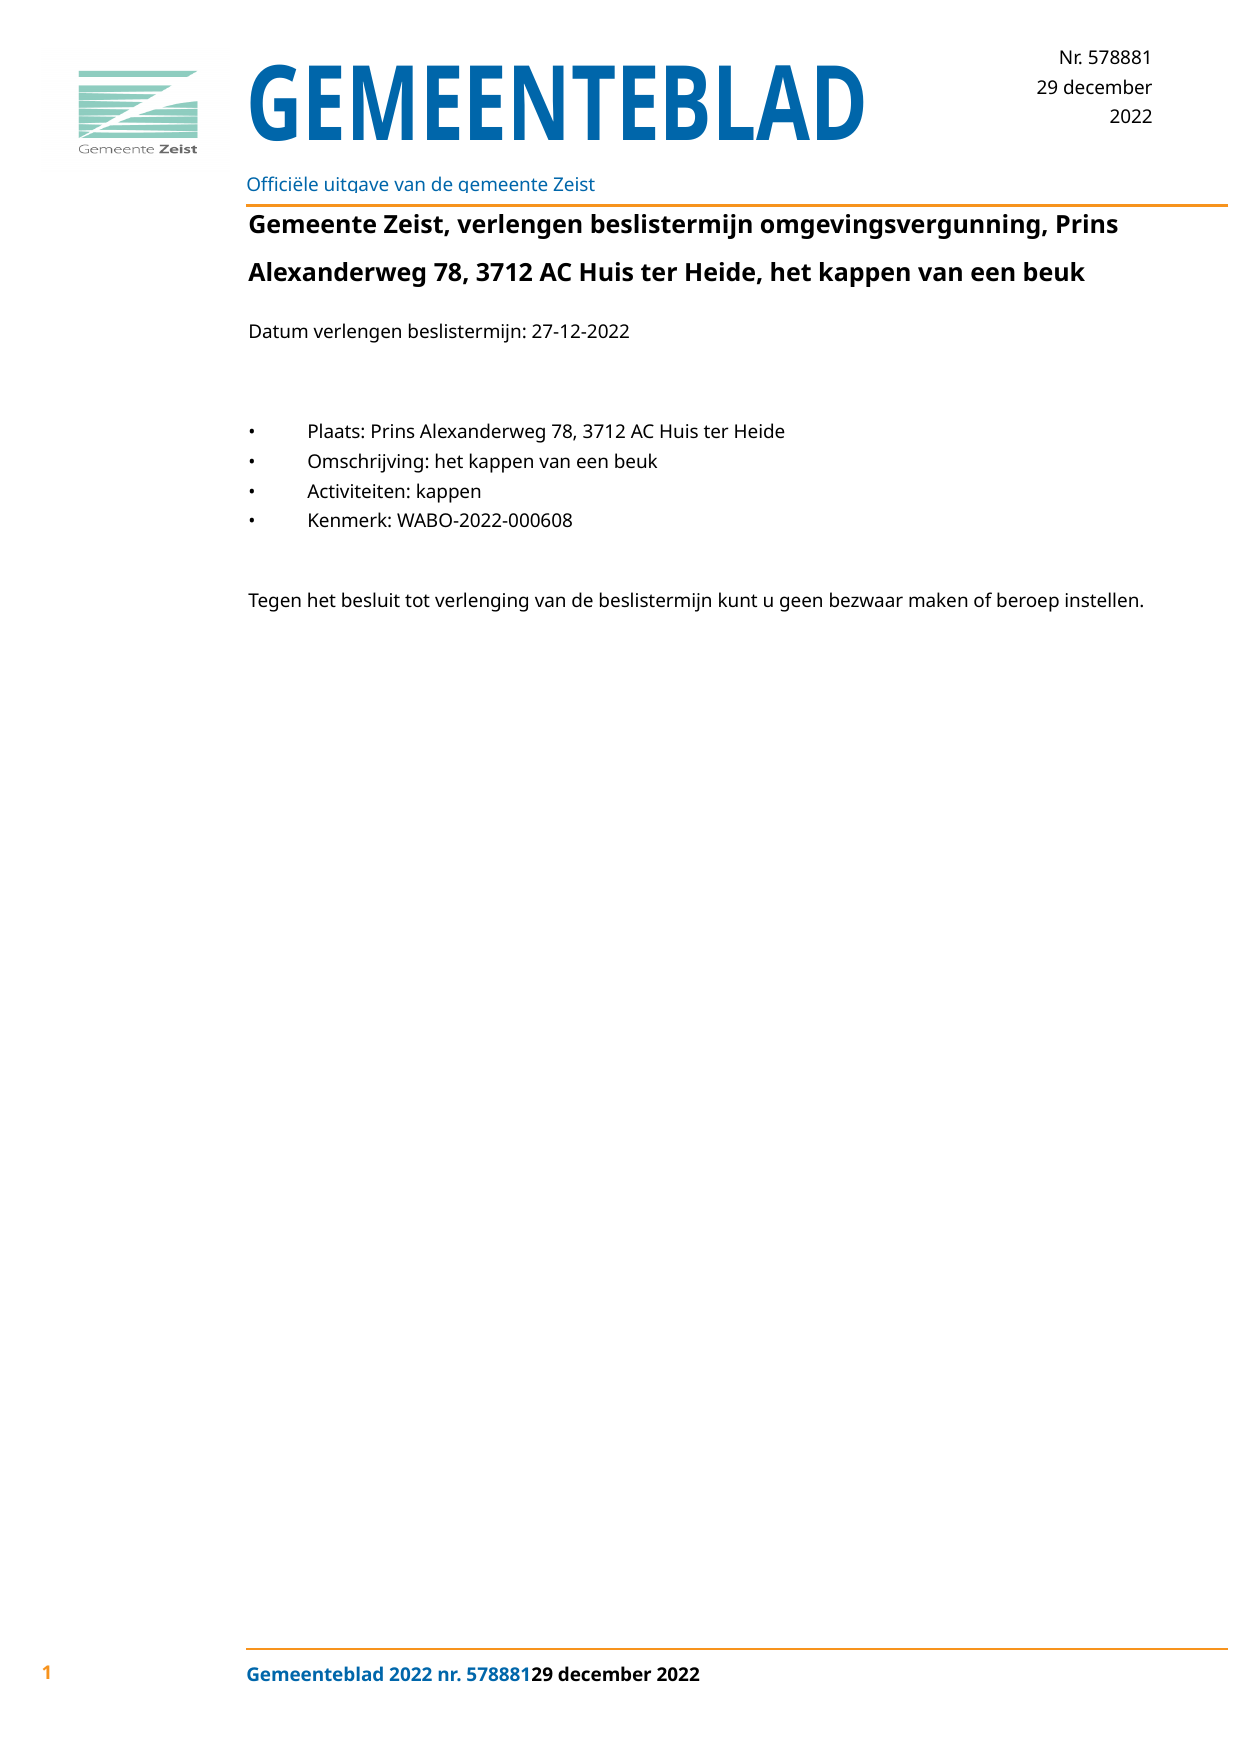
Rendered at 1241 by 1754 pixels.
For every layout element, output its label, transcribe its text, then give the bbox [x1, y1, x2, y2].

text Gemeente Zeist, verlengen beslistermijn omgevingsvergunning, Prins Alexanderweg 78, 3712 AC Huis ter Heide, het kappen van een beuk [248, 207, 1152, 288]
list Kenmerk: WABO-2022-000608 [248, 507, 1152, 533]
text Tegen het besluit tot verlenging van de beslistermijn kunt u geen bezwaar maken of beroep instellen. [248, 587, 1152, 613]
text Datum verlengen beslistermijn: 27-12-2022 [248, 318, 1152, 344]
list Activiteiten: kappen [248, 478, 1152, 504]
list Omschrijving: het kappen van een beuk [248, 448, 1152, 474]
picture [41, 47, 231, 172]
list Plaats: Prins Alexanderweg 78, 3712 AC Huis ter Heide [248, 419, 1152, 444]
